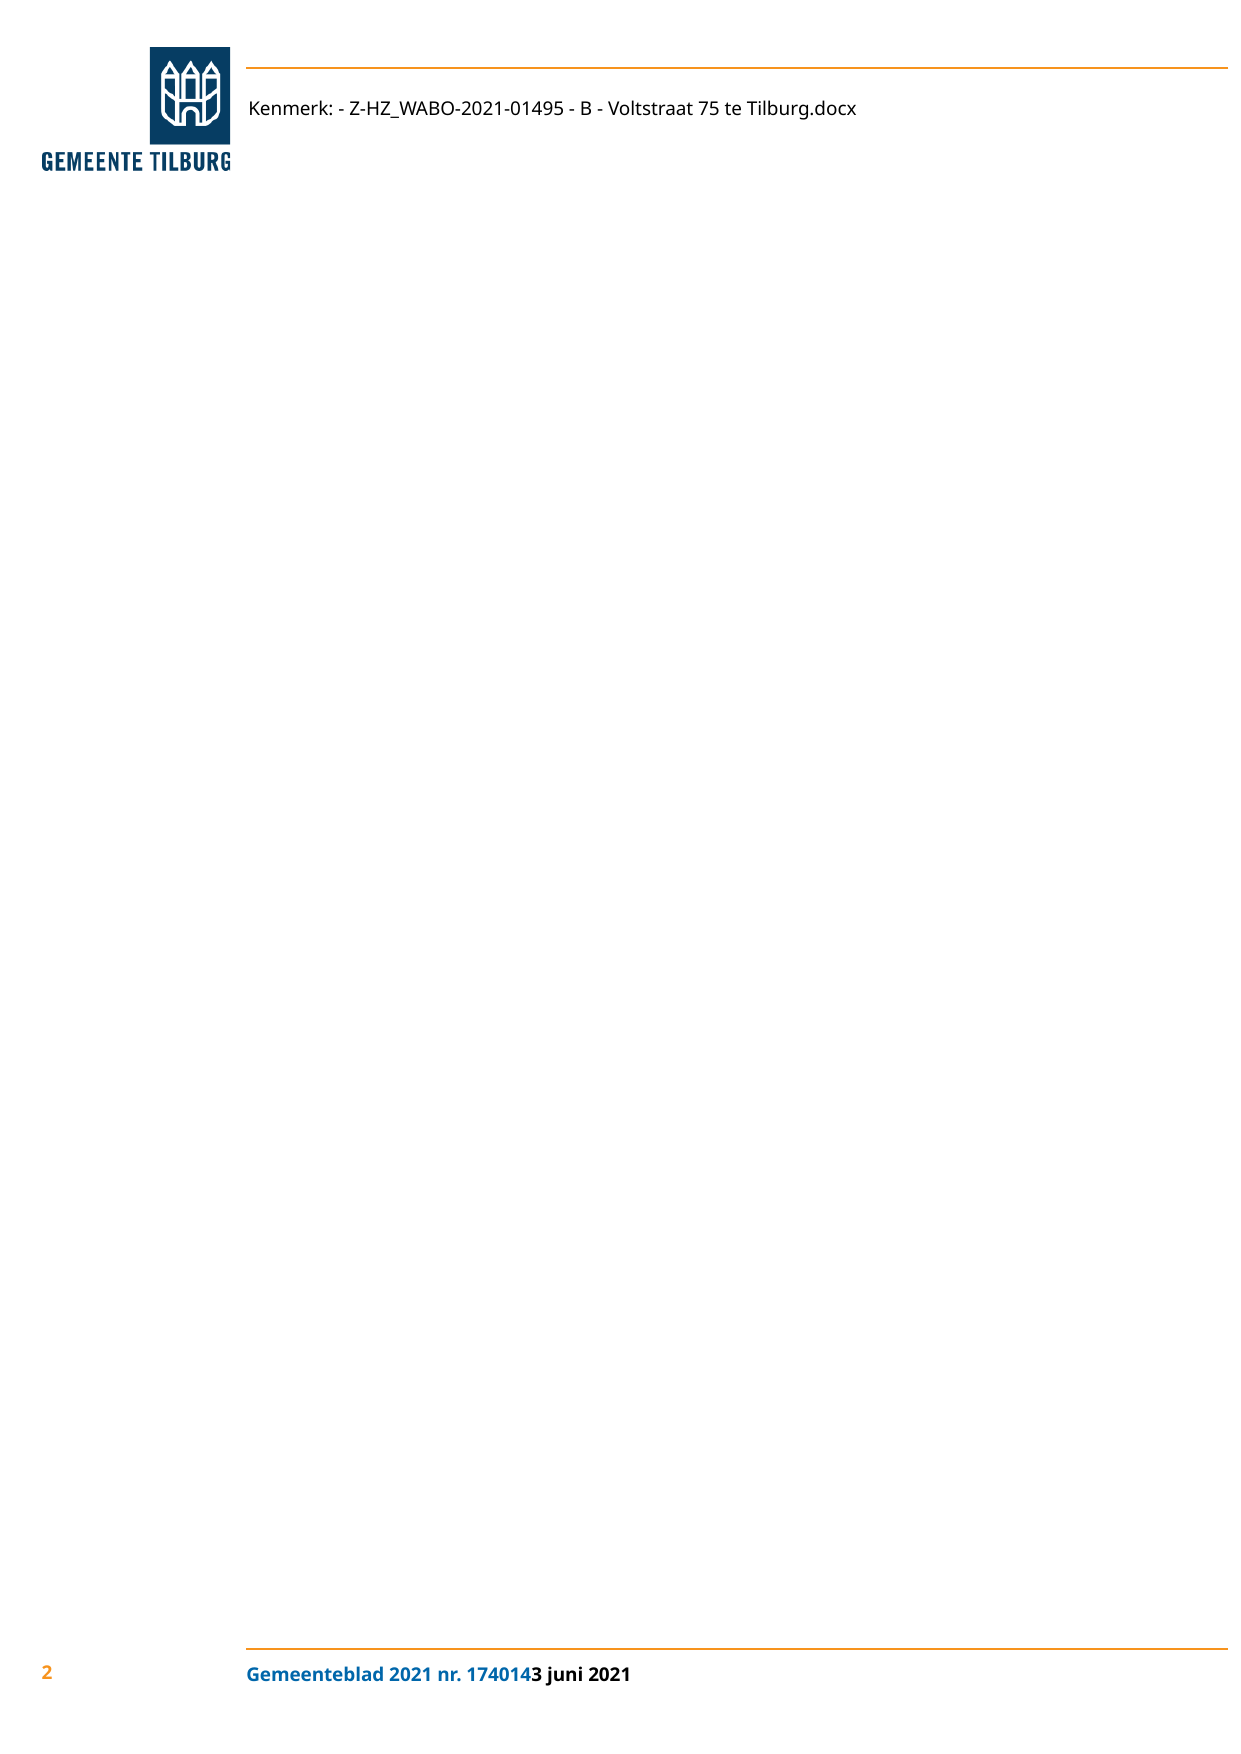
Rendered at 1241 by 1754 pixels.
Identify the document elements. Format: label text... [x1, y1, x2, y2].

text Kenmerk: - Z-HZ_WABO-2021-01495 - B - Voltstraat 75 te Tilburg.docx [248, 95, 1152, 121]
picture [41, 47, 231, 172]
